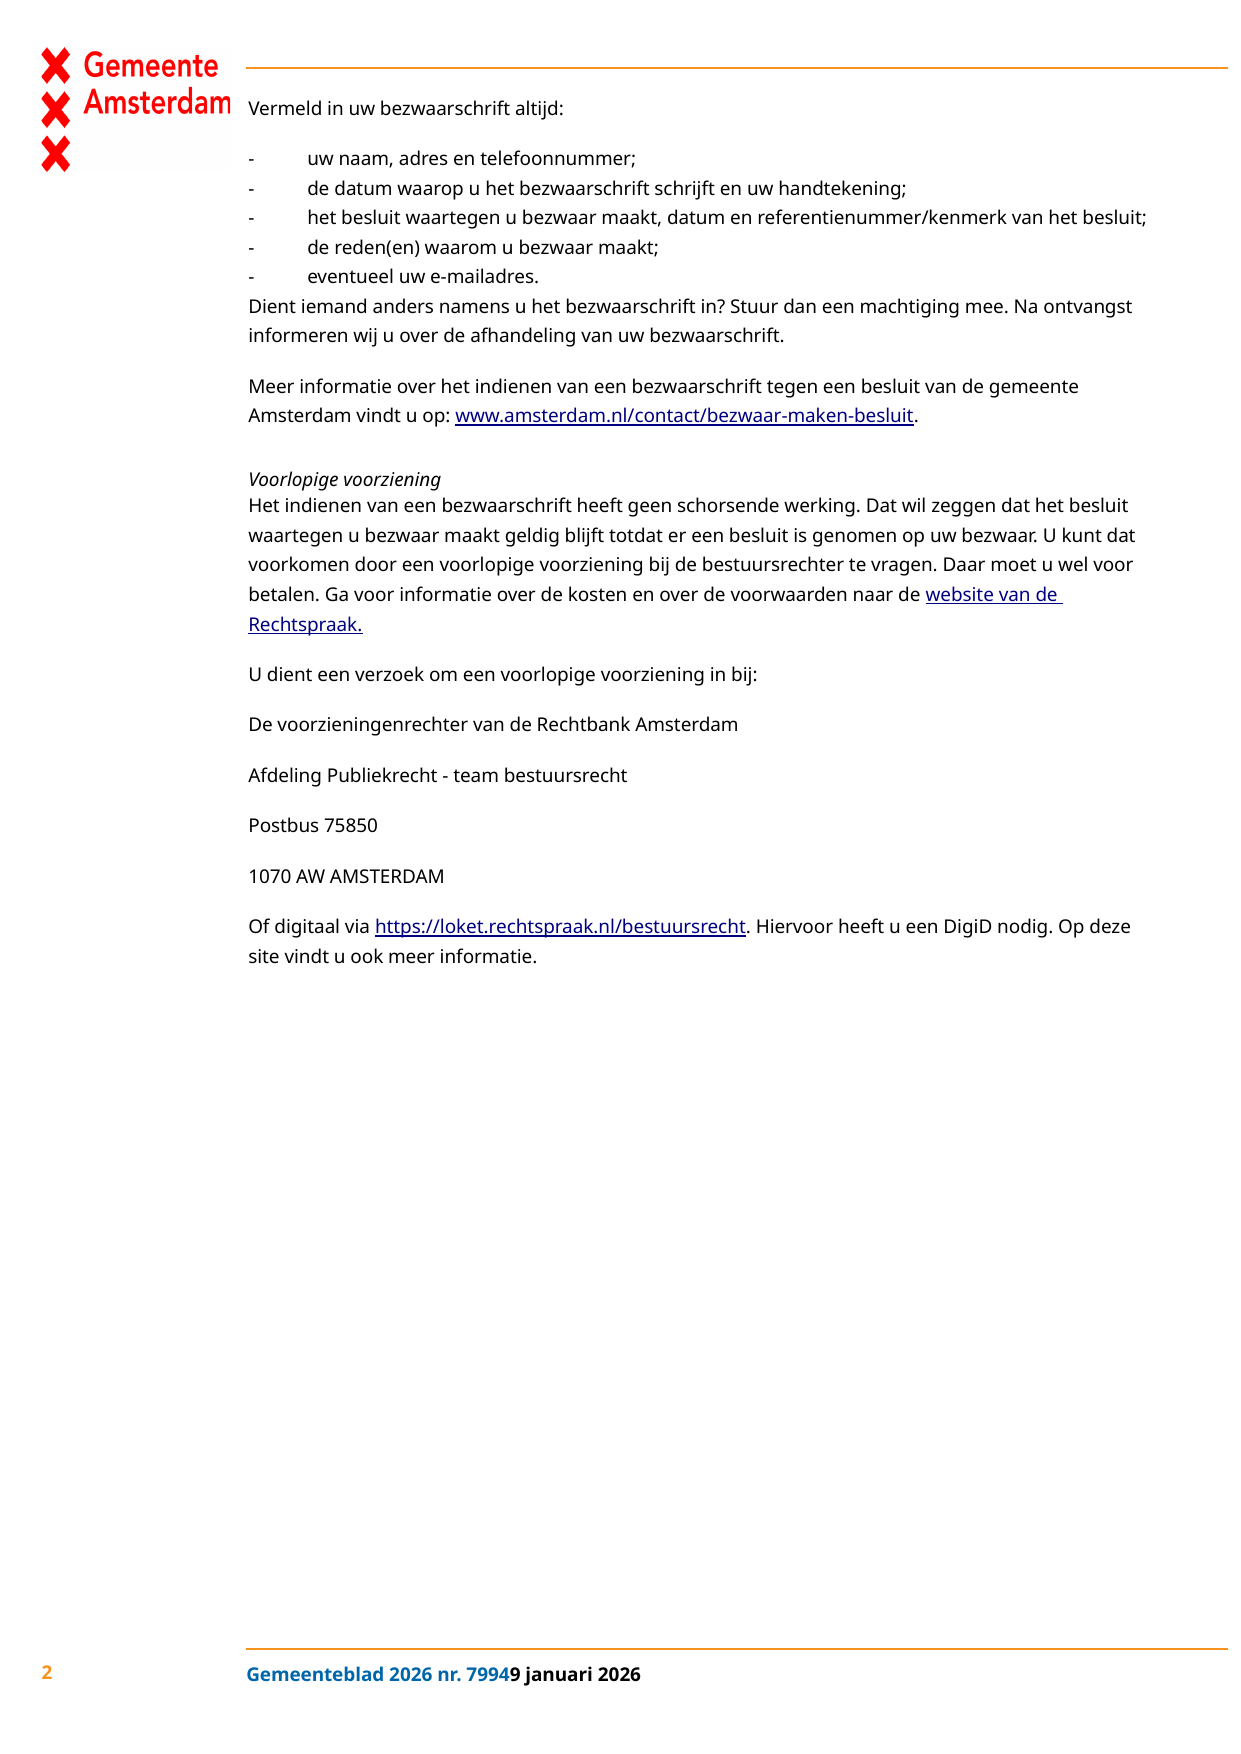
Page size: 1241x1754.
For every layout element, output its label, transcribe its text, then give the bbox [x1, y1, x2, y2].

list uw naam, adres en telefoonnummer; [248, 145, 1152, 171]
text Het indienen van een bezwaarschrift heeft geen schorsende werking. Dat wil zeggen dat het besluit waartegen u bezwaar maakt geldig blijft totdat er een besluit is genomen op uw bezwaar. U kunt dat voorkomen door een voorlopige voorziening bij de bestuursrechter te vragen. Daar moet u wel voor betalen. Ga voor informatie over de kosten en over de voorwaarden naar de website van de Rechtspraak. [248, 492, 1152, 636]
list het besluit waartegen u bezwaar maakt, datum en referentienummer/kenmerk van het besluit; [248, 204, 1152, 230]
text Meer informatie over het indienen van een bezwaarschrift tegen een besluit van de gemeente Amsterdam vindt u op: www.amsterdam.nl/contact/bezwaar-maken-besluit. [248, 373, 1152, 428]
list de datum waarop u het bezwaarschrift schrijft en uw handtekening; [248, 175, 1152, 201]
text Of digitaal via https://loket.rechtspraak.nl/bestuursrecht. Hiervoor heeft u een DigiD nodig. Op deze site vindt u ook meer informatie. [248, 913, 1152, 968]
text Dient iemand anders namens u het bezwaarschrift in? Stuur dan een machtiging mee. Na ontvangst informeren wij u over de afhandeling van uw bezwaarschrift. [248, 293, 1152, 348]
list de reden(en) waarom u bezwaar maakt; [248, 234, 1152, 260]
text Voorlopige voorziening [248, 467, 1152, 492]
text 1070 AW AMSTERDAM [248, 863, 1152, 888]
text U dient een verzoek om een voorlopige voorziening in bij: [248, 661, 1152, 687]
text De voorzieningenrechter van de Rechtbank Amsterdam [248, 712, 1152, 737]
text Afdeling Publiekrecht - team bestuursrecht [248, 762, 1152, 788]
text Vermeld in uw bezwaarschrift altijd: [248, 95, 1152, 121]
picture [41, 47, 231, 172]
list eventueel uw e-mailadres. [248, 263, 1152, 289]
text Postbus 75850 [248, 812, 1152, 838]
